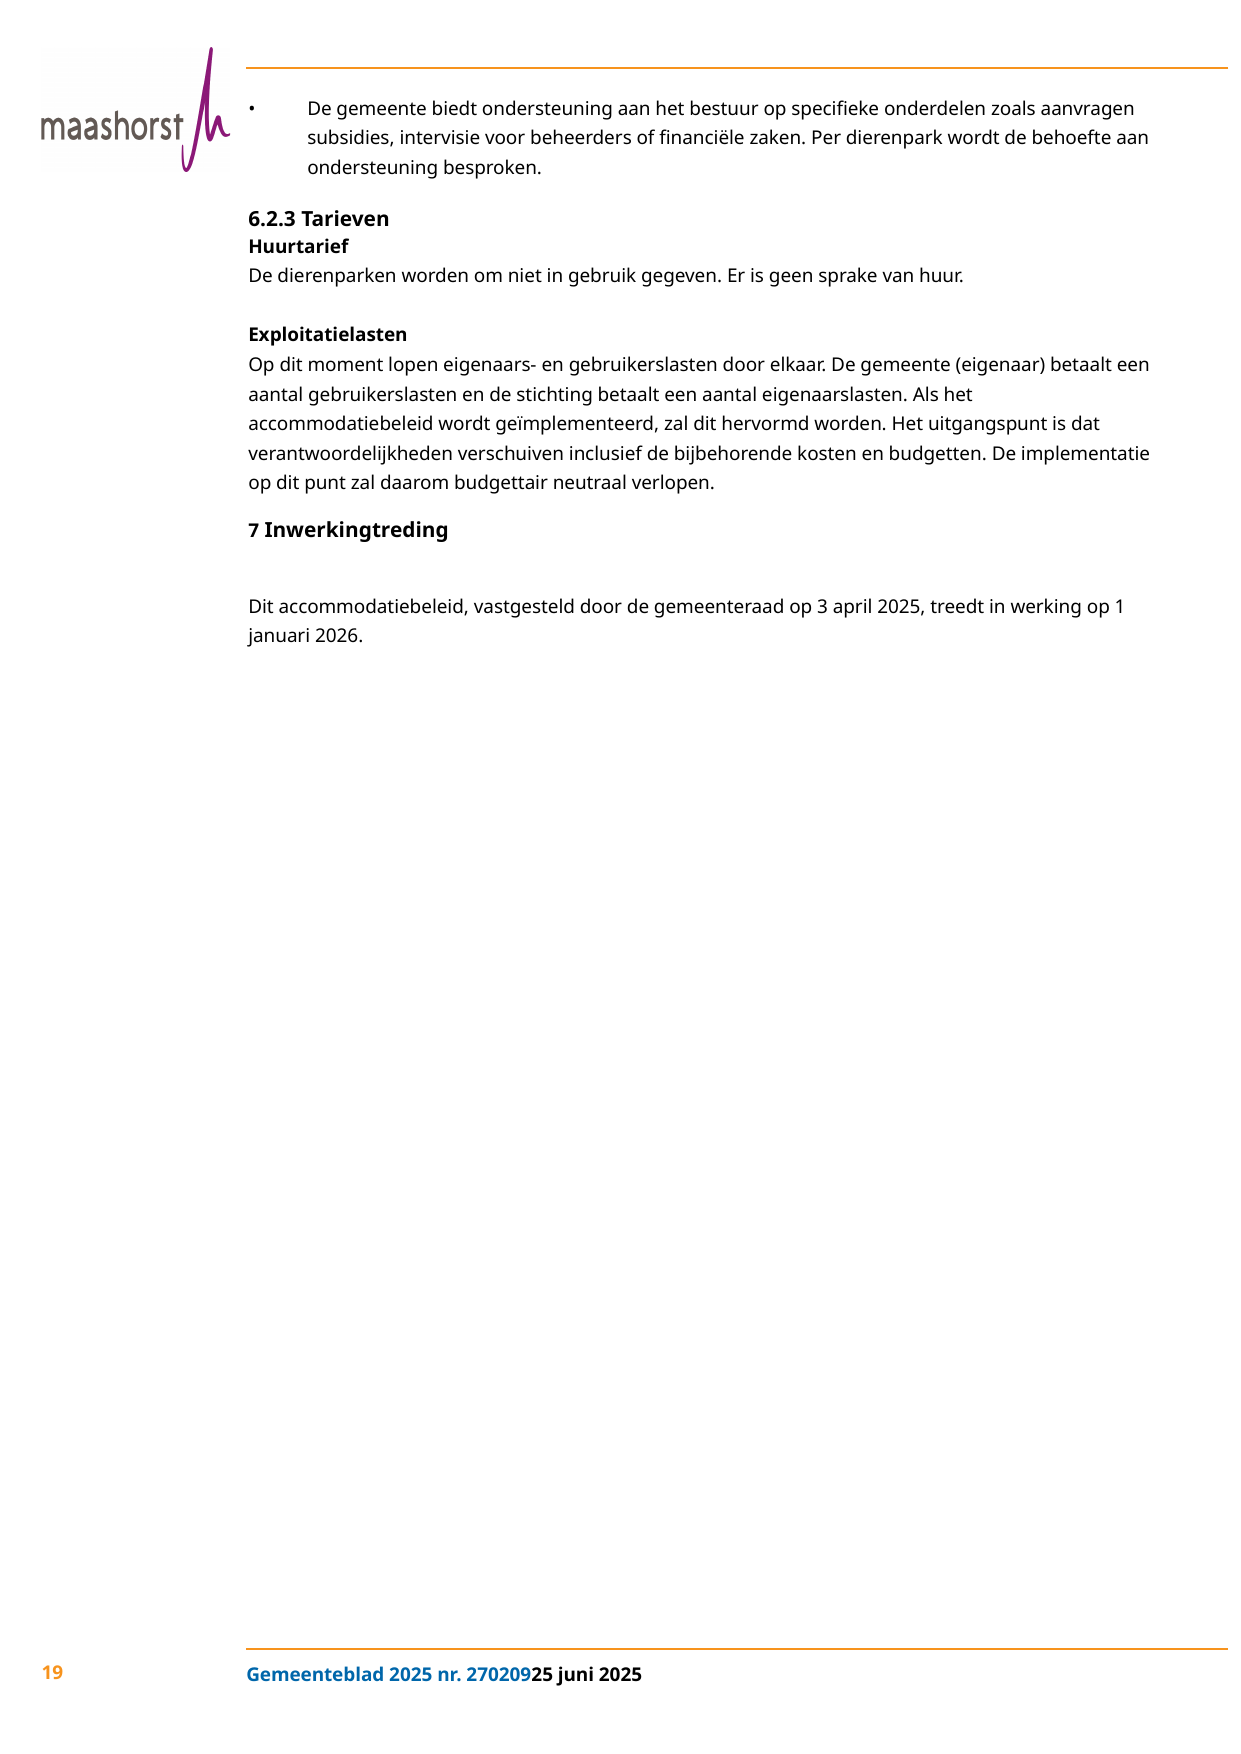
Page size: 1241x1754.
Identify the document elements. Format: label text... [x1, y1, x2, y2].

text Op dit moment lopen eigenaars- en gebruikerslasten door elkaar. De gemeente (eigenaar) betaalt een aantal gebruikerslasten en de stichting betaalt een aantal eigenaarslasten. Als het accommodatiebeleid wordt geïmplementeerd, zal dit hervormd worden. Het uitgangspunt is dat verantwoordelijkheden verschuiven inclusief de bijbehorende kosten en budgetten. De implementatie op dit punt zal daarom budgettair neutraal verlopen. [248, 351, 1152, 495]
text 6.2.3 Tarieven [248, 204, 1152, 233]
text Exploitatielasten [248, 322, 1152, 347]
list De gemeente biedt ondersteuning aan het bestuur op specifieke onderdelen zoals aanvragen subsidies, intervisie voor beheerders of financiële zaken. Per dierenpark wordt de behoefte aan ondersteuning besproken. [248, 95, 1152, 180]
text 7 Inwerkingtreding [248, 515, 1152, 543]
text De dierenparken worden om niet in gebruik gegeven. Er is geen sprake van huur. [248, 262, 1152, 288]
picture [41, 47, 231, 172]
text Dit accommodatiebeleid, vastgesteld door de gemeenteraad op 3 april 2025, treedt in werking op 1 januari 2026. [248, 593, 1152, 648]
text Huurtarief [248, 233, 1152, 258]
